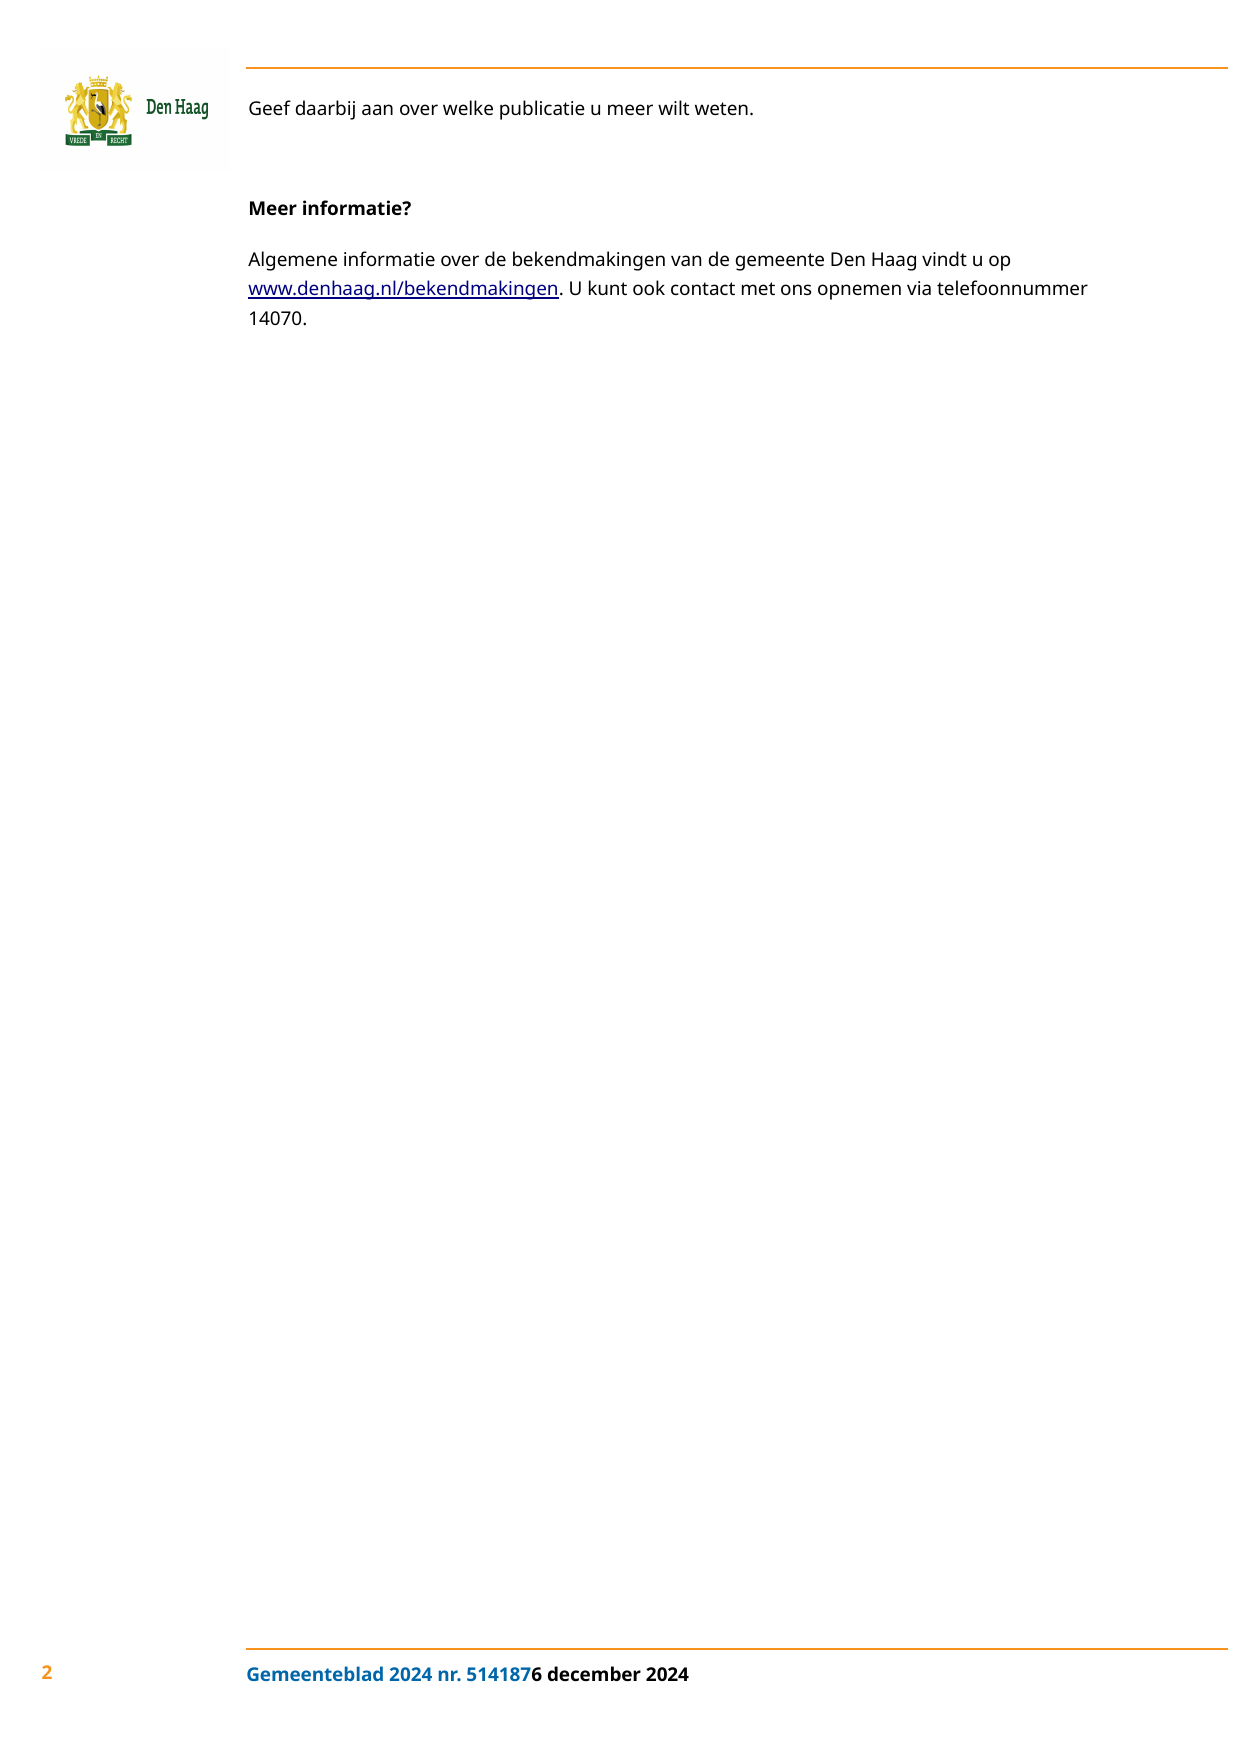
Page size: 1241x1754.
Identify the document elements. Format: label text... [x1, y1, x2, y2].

text Algemene informatie over de bekendmakingen van de gemeente Den Haag vindt u op www.denhaag.nl/bekendmakingen. U kunt ook contact met ons opnemen via telefoonnummer 14070. [248, 246, 1152, 331]
picture [41, 47, 231, 172]
text Geef daarbij aan over welke publicatie u meer wilt weten. [248, 95, 1152, 121]
text Meer informatie? [248, 196, 1152, 221]
